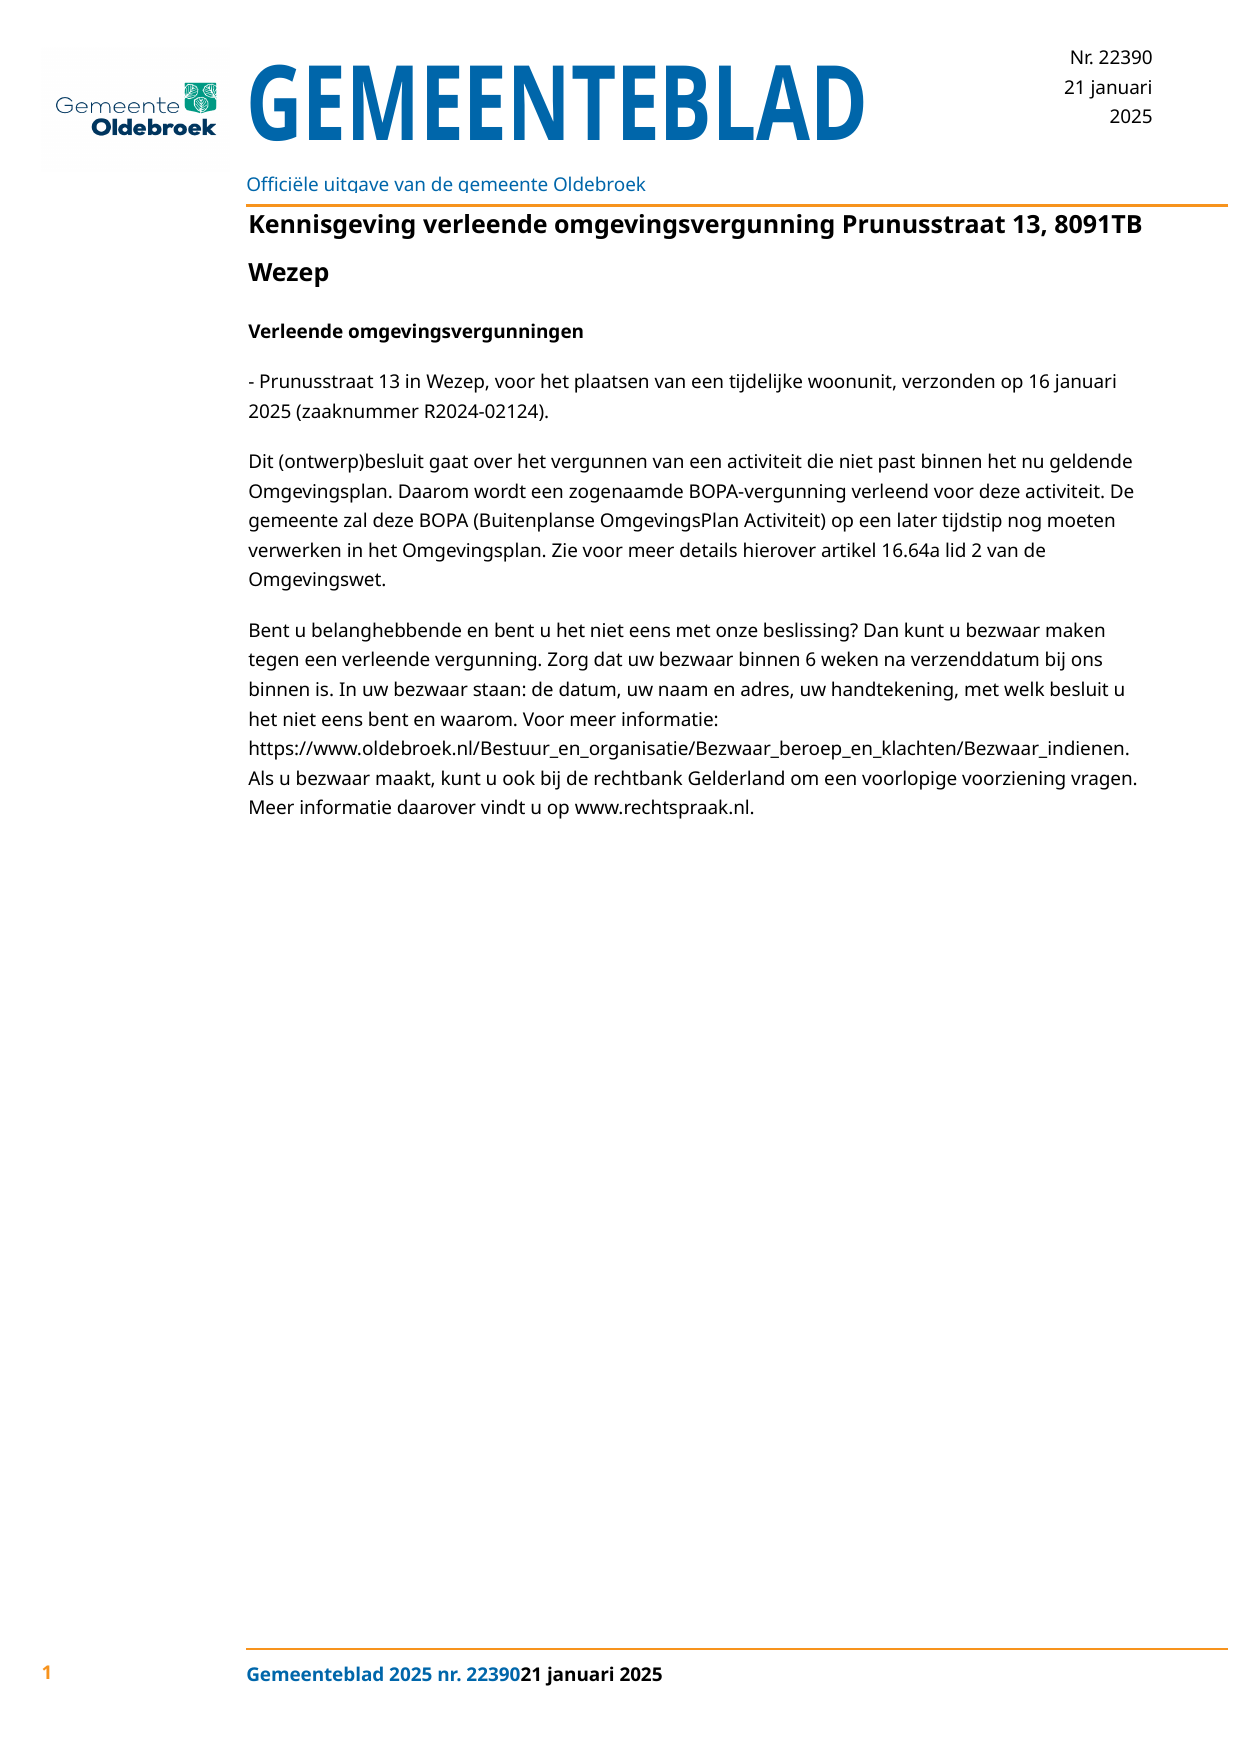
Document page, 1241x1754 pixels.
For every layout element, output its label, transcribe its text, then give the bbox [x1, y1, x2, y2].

text Kennisgeving verleende omgevingsvergunning Prunusstraat 13, 8091TB Wezep [248, 207, 1152, 288]
text Bent u belanghebbende en bent u het niet eens met onze beslissing? Dan kunt u bezwaar maken tegen een verleende vergunning. Zorg dat uw bezwaar binnen 6 weken na verzenddatum bij ons binnen is. In uw bezwaar staan: de datum, uw naam en adres, uw handtekening, met welk besluit u het niet eens bent en waarom. Voor meer informatie: https://www.oldebroek.nl/Bestuur_en_organisatie/Bezwaar_beroep_en_klachten/Bezwaar_indienen. Als u bezwaar maakt, kunt u ook bij de rechtbank Gelderland om een voorlopige voorziening vragen. Meer informatie daarover vindt u op www.rechtspraak.nl. [248, 617, 1152, 820]
text Dit (ontwerp)besluit gaat over het vergunnen van een activiteit die niet past binnen het nu geldende Omgevingsplan. Daarom wordt een zogenaamde BOPA-vergunning verleend voor deze activiteit. De gemeente zal deze BOPA (Buitenplanse OmgevingsPlan Activiteit) op een later tijdstip nog moeten verwerken in het Omgevingsplan. Zie voor meer details hierover artikel 16.64a lid 2 van de Omgevingswet. [248, 448, 1152, 592]
text Verleende omgevingsvergunningen [248, 318, 1152, 344]
text - Prunusstraat 13 in Wezep, voor het plaatsen van een tijdelijke woonunit, verzonden op 16 januari 2025 (zaaknummer R2024-02124). [248, 368, 1152, 424]
picture [41, 47, 231, 172]
